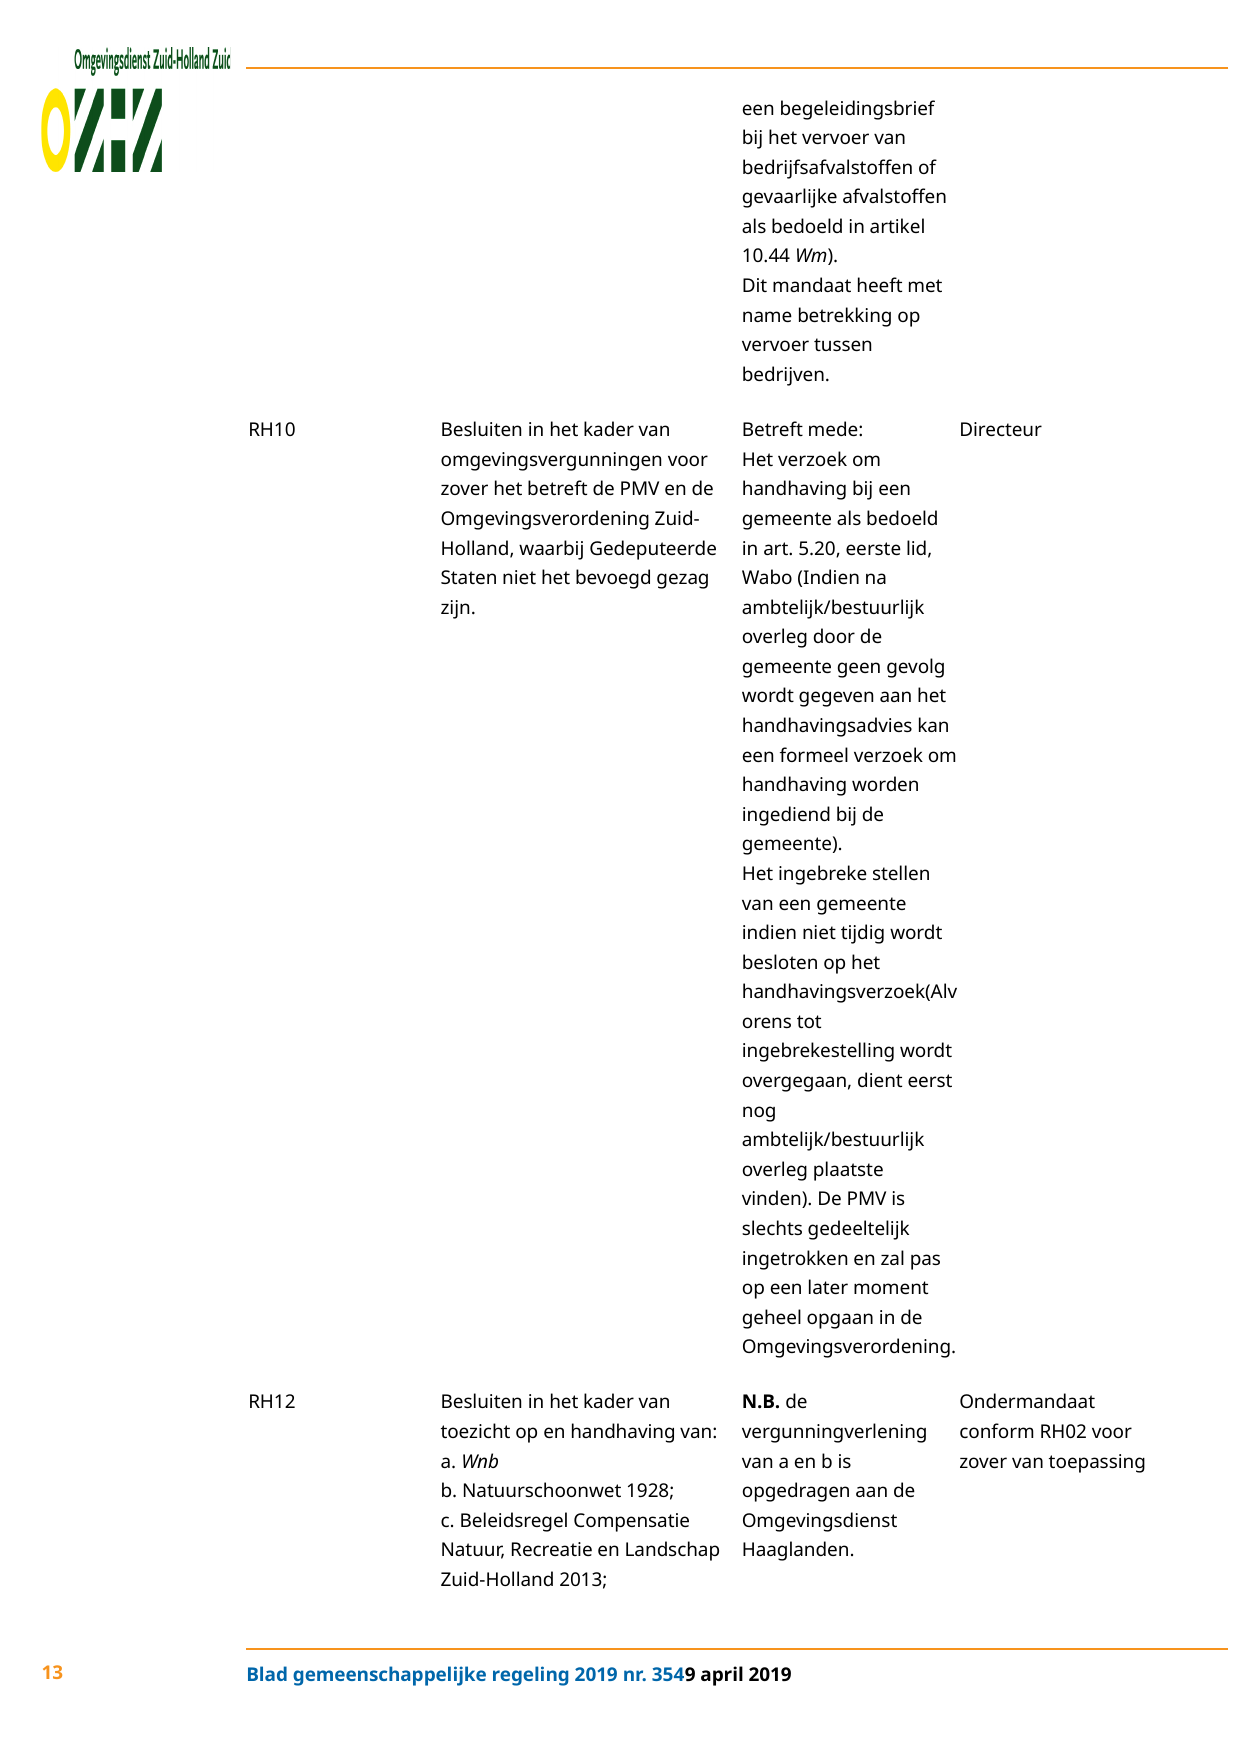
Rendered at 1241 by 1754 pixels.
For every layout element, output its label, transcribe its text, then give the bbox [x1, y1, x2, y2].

table_cell RH10 [248, 387, 440, 1359]
table_cell Directeur [959, 387, 1152, 1359]
table_cell RH12 [248, 1359, 440, 1592]
table_cell Betreft mede: Het verzoek om handhaving bij een gemeente als bedoeld in art. 5.20, eerste lid, Wabo (Indien na ambtelijk/bestuurlijk overleg door de gemeente geen gevolg wordt gegeven aan het handhavingsadvies kan een formeel verzoek om handhaving worden ingediend bij de gemeente). Het ingebreke stellen van een gemeente indien niet tijdig wordt besloten op het handhavingsverzoek(Alvorens tot ingebrekestelling wordt overgegaan, dient eerst nog ambtelijk/bestuurlijk overleg plaatste vinden). De PMV is slechts gedeeltelijk ingetrokken en zal pas op een later moment geheel opgaan in de Omgevingsverordening. [742, 387, 959, 1359]
table_cell [959, 95, 1152, 387]
table_cell Ondermandaat conform RH02 voor zover van toepassing [959, 1359, 1152, 1592]
table_cell een begeleidingsbrief bij het vervoer van bedrijfsafvalstoffen of gevaarlijke afvalstoffen als bedoeld in artikel 10.44 Wm). Dit mandaat heeft met name betrekking op vervoer tussen bedrijven. [742, 95, 959, 387]
table_cell Besluiten in het kader van omgevingsvergunningen voor zover het betreft de PMV en de Omgevingsverordening Zuid-Holland, waarbij Gedeputeerde Staten niet het bevoegd gezag zijn. [440, 387, 742, 1359]
table_cell [440, 95, 742, 387]
table_cell [248, 95, 440, 387]
picture [41, 47, 231, 172]
table_cell Besluiten in het kader van toezicht op en handhaving van: a. Wnb b. Natuurschoonwet 1928; c. Beleidsregel Compensatie Natuur, Recreatie en Landschap Zuid-Holland 2013; [440, 1359, 742, 1592]
table_cell N.B. de vergunningverlening van a en b is opgedragen aan de Omgevingsdienst Haaglanden. [742, 1359, 959, 1592]
